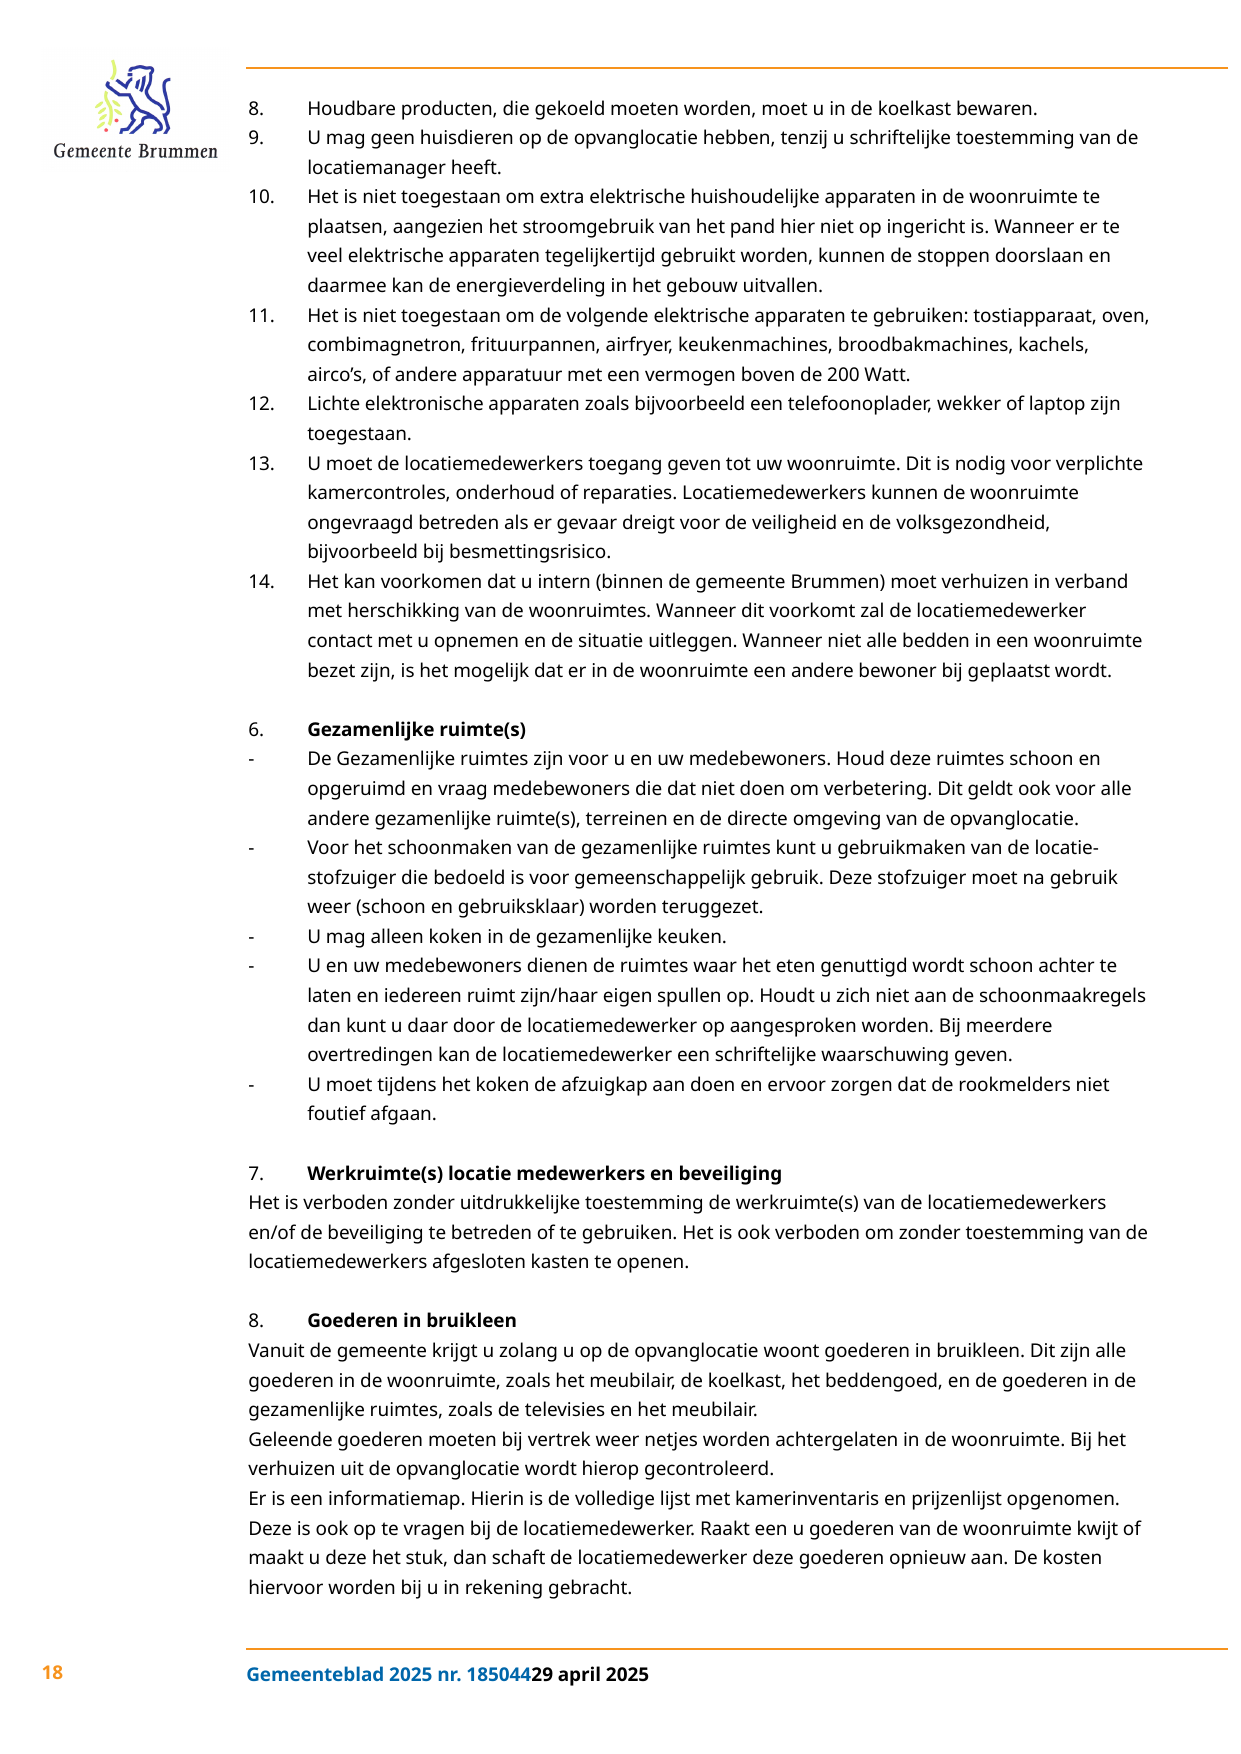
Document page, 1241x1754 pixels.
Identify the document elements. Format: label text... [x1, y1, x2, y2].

list Lichte elektronische apparaten zoals bijvoorbeeld een telefoonoplader, wekker of laptop zijn toegestaan. [248, 391, 1152, 446]
list Het is niet toegestaan om de volgende elektrische apparaten te gebruiken: tostiapparaat, oven, combimagnetron, frituurpannen, airfryer, keukenmachines, broodbakmachines, kachels, airco’s, of andere apparatuur met een vermogen boven de 200 Watt. [248, 302, 1152, 387]
text Er is een informatiemap. Hierin is de volledige lijst met kamerinventaris en prijzenlijst opgenomen. Deze is ook op te vragen bij de locatiemedewerker. Raakt een u goederen van de woonruimte kwijt of maakt u deze het stuk, dan schaft de locatiemedewerker deze goederen opnieuw aan. De kosten hiervoor worden bij u in rekening gebracht. [248, 1485, 1152, 1600]
list U moet tijdens het koken de afzuigkap aan doen en ervoor zorgen dat de rookmelders niet foutief afgaan. [248, 1071, 1152, 1126]
list Het is niet toegestaan om extra elektrische huishoudelijke apparaten in de woonruimte te plaatsen, aangezien het stroomgebruik van het pand hier niet op ingericht is. Wanneer er te veel elektrische apparaten tegelijkertijd gebruikt worden, kunnen de stoppen doorslaan en daarmee kan de energieverdeling in het gebouw uitvallen. [248, 183, 1152, 298]
list U mag geen huisdieren op de opvanglocatie hebben, tenzij u schriftelijke toestemming van de locatiemanager heeft. [248, 124, 1152, 180]
list U en uw medebewoners dienen de ruimtes waar het eten genuttigd wordt schoon achter te laten en iedereen ruimt zijn/haar eigen spullen op. Houdt u zich niet aan de schoonmaakregels dan kunt u daar door de locatiemedewerker op aangesproken worden. Bij meerdere overtredingen kan de locatiemedewerker een schriftelijke waarschuwing geven. [248, 953, 1152, 1067]
text Geleende goederen moeten bij vertrek weer netjes worden achtergelaten in de woonruimte. Bij het verhuizen uit de opvanglocatie wordt hierop gecontroleerd. [248, 1426, 1152, 1481]
list U mag alleen koken in de gezamenlijke keuken. [248, 923, 1152, 949]
list Gezamenlijke ruimte(s) [248, 716, 1152, 742]
list Het kan voorkomen dat u intern (binnen de gemeente Brummen) moet verhuizen in verband met herschikking van de woonruimtes. Wanneer dit voorkomt zal de locatiemedewerker contact met u opnemen en de situatie uitleggen. Wanneer niet alle bedden in een woonruimte bezet zijn, is het mogelijk dat er in de woonruimte een andere bewoner bij geplaatst wordt. [248, 568, 1152, 683]
list Werkruimte(s) locatie medewerkers en beveiliging [248, 1160, 1152, 1186]
list Voor het schoonmaken van de gezamenlijke ruimtes kunt u gebruikmaken van de locatie- stofzuiger die bedoeld is voor gemeenschappelijk gebruik. Deze stofzuiger moet na gebruik weer (schoon en gebruiksklaar) worden teruggezet. [248, 834, 1152, 919]
list U moet de locatiemedewerkers toegang geven tot uw woonruimte. Dit is nodig voor verplichte kamercontroles, onderhoud of reparaties. Locatiemedewerkers kunnen de woonruimte ongevraagd betreden als er gevaar dreigt voor de veiligheid en de volksgezondheid, bijvoorbeeld bij besmettingsrisico. [248, 450, 1152, 564]
picture [41, 47, 231, 172]
text Het is verboden zonder uitdrukkelijke toestemming de werkruimte(s) van de locatiemedewerkers en/of de beveiliging te betreden of te gebruiken. Het is ook verboden om zonder toestemming van de locatiemedewerkers afgesloten kasten te openen. [248, 1189, 1152, 1274]
list Houdbare producten, die gekoeld moeten worden, moet u in de koelkast bewaren. [248, 95, 1152, 121]
list Goederen in bruikleen [248, 1308, 1152, 1333]
list De Gezamenlijke ruimtes zijn voor u en uw medebewoners. Houd deze ruimtes schoon en opgeruimd en vraag medebewoners die dat niet doen om verbetering. Dit geldt ook voor alle andere gezamenlijke ruimte(s), terreinen en de directe omgeving van de opvanglocatie. [248, 746, 1152, 831]
text Vanuit de gemeente krijgt u zolang u op de opvanglocatie woont goederen in bruikleen. Dit zijn alle goederen in de woonruimte, zoals het meubilair, de koelkast, het beddengoed, en de goederen in de gezamenlijke ruimtes, zoals de televisies en het meubilair. [248, 1337, 1152, 1422]
